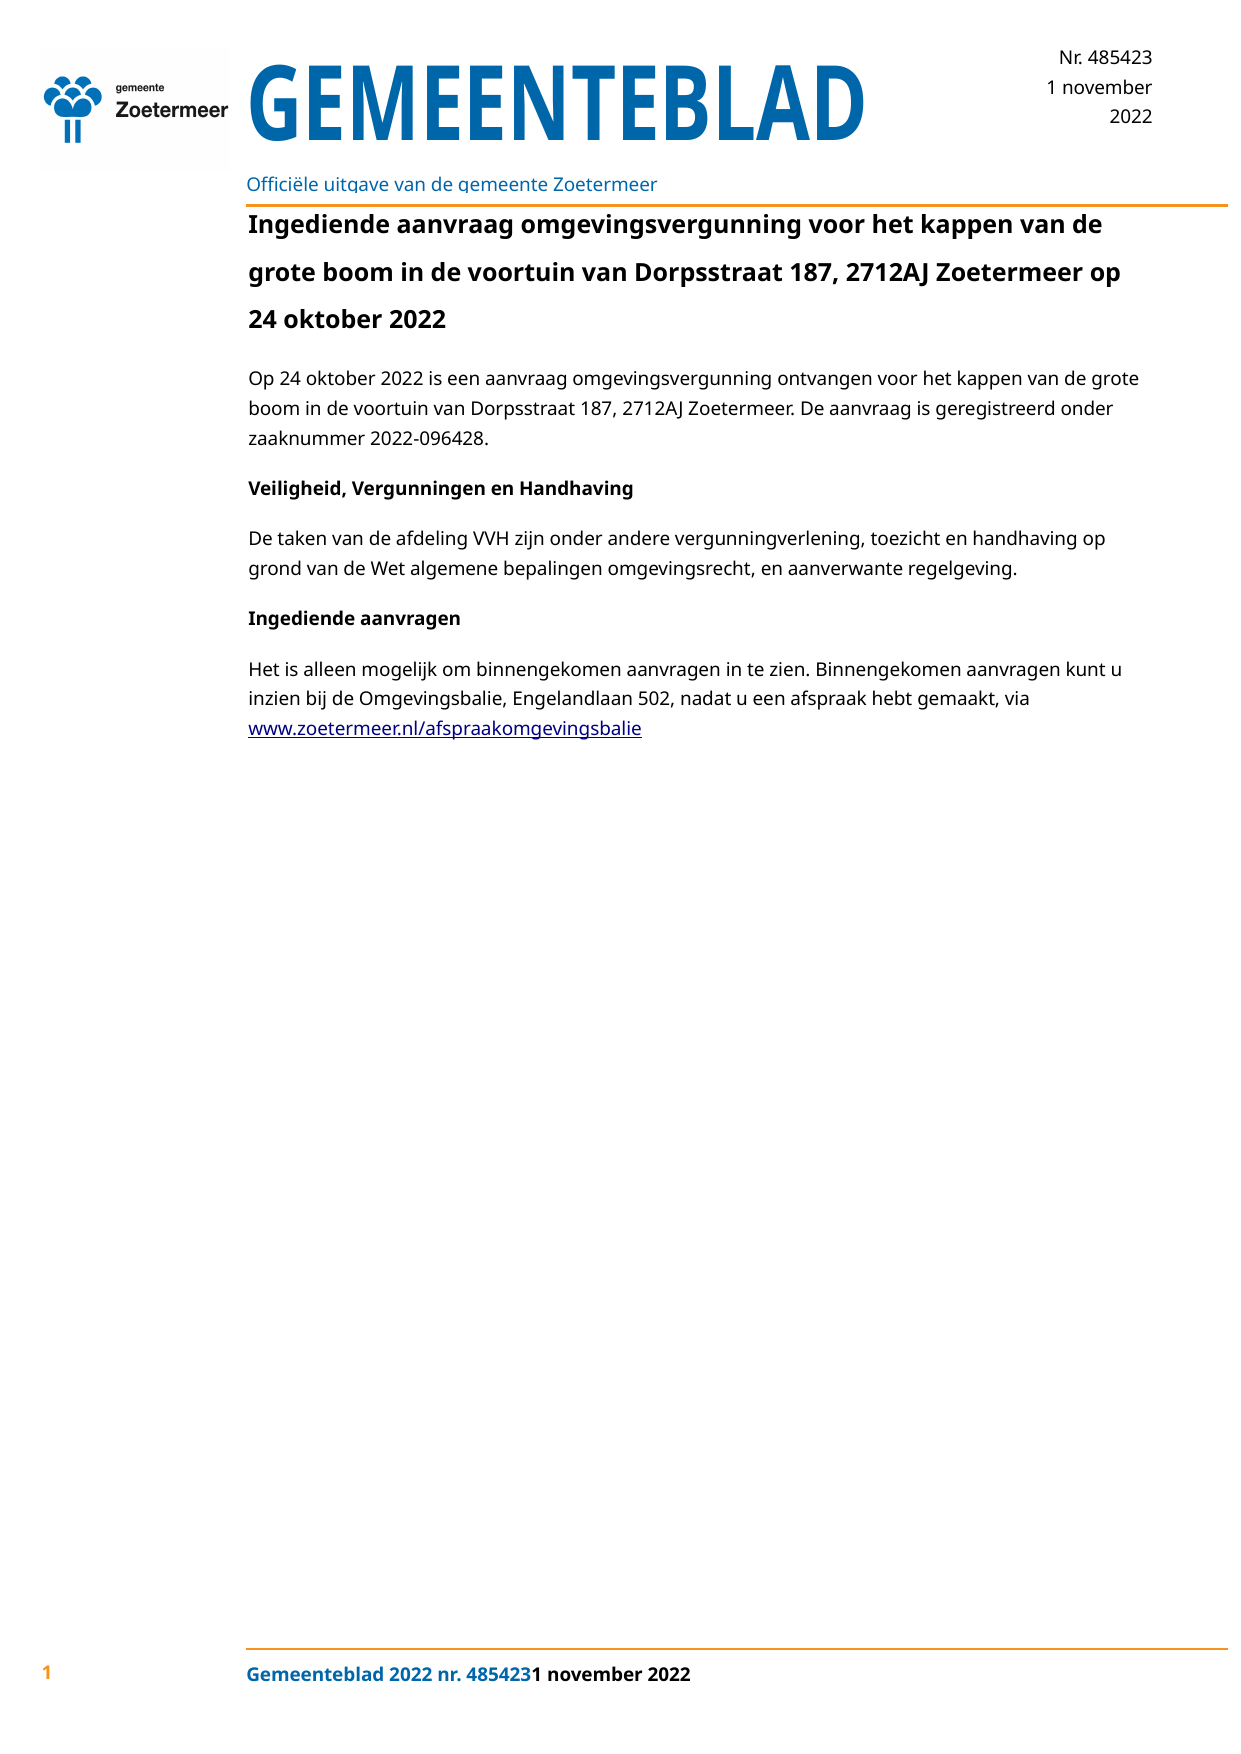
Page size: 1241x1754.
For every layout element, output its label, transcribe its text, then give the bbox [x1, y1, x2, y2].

text Ingediende aanvraag omgevingsvergunning voor het kappen van de grote boom in de voortuin van Dorpsstraat 187, 2712AJ Zoetermeer op 24 oktober 2022 [248, 207, 1152, 336]
text Ingediende aanvragen [248, 606, 1152, 631]
text Het is alleen mogelijk om binnengekomen aanvragen in te zien. Binnengekomen aanvragen kunt u inzien bij de Omgevingsbalie, Engelandlaan 502, nadat u een afspraak hebt gemaakt, via www.zoetermeer.nl/afspraakomgevingsbalie [248, 656, 1152, 741]
text Op 24 oktober 2022 is een aanvraag omgevingsvergunning ontvangen voor het kappen van de grote boom in de voortuin van Dorpsstraat 187, 2712AJ Zoetermeer. De aanvraag is geregistreerd onder zaaknummer 2022-096428. [248, 366, 1152, 450]
text De taken van de afdeling VVH zijn onder andere vergunningverlening, toezicht en handhaving op grond van de Wet algemene bepalingen omgevingsrecht, en aanverwante regelgeving. [248, 526, 1152, 581]
text Veiligheid, Vergunningen en Handhaving [248, 475, 1152, 501]
picture [41, 47, 231, 172]
